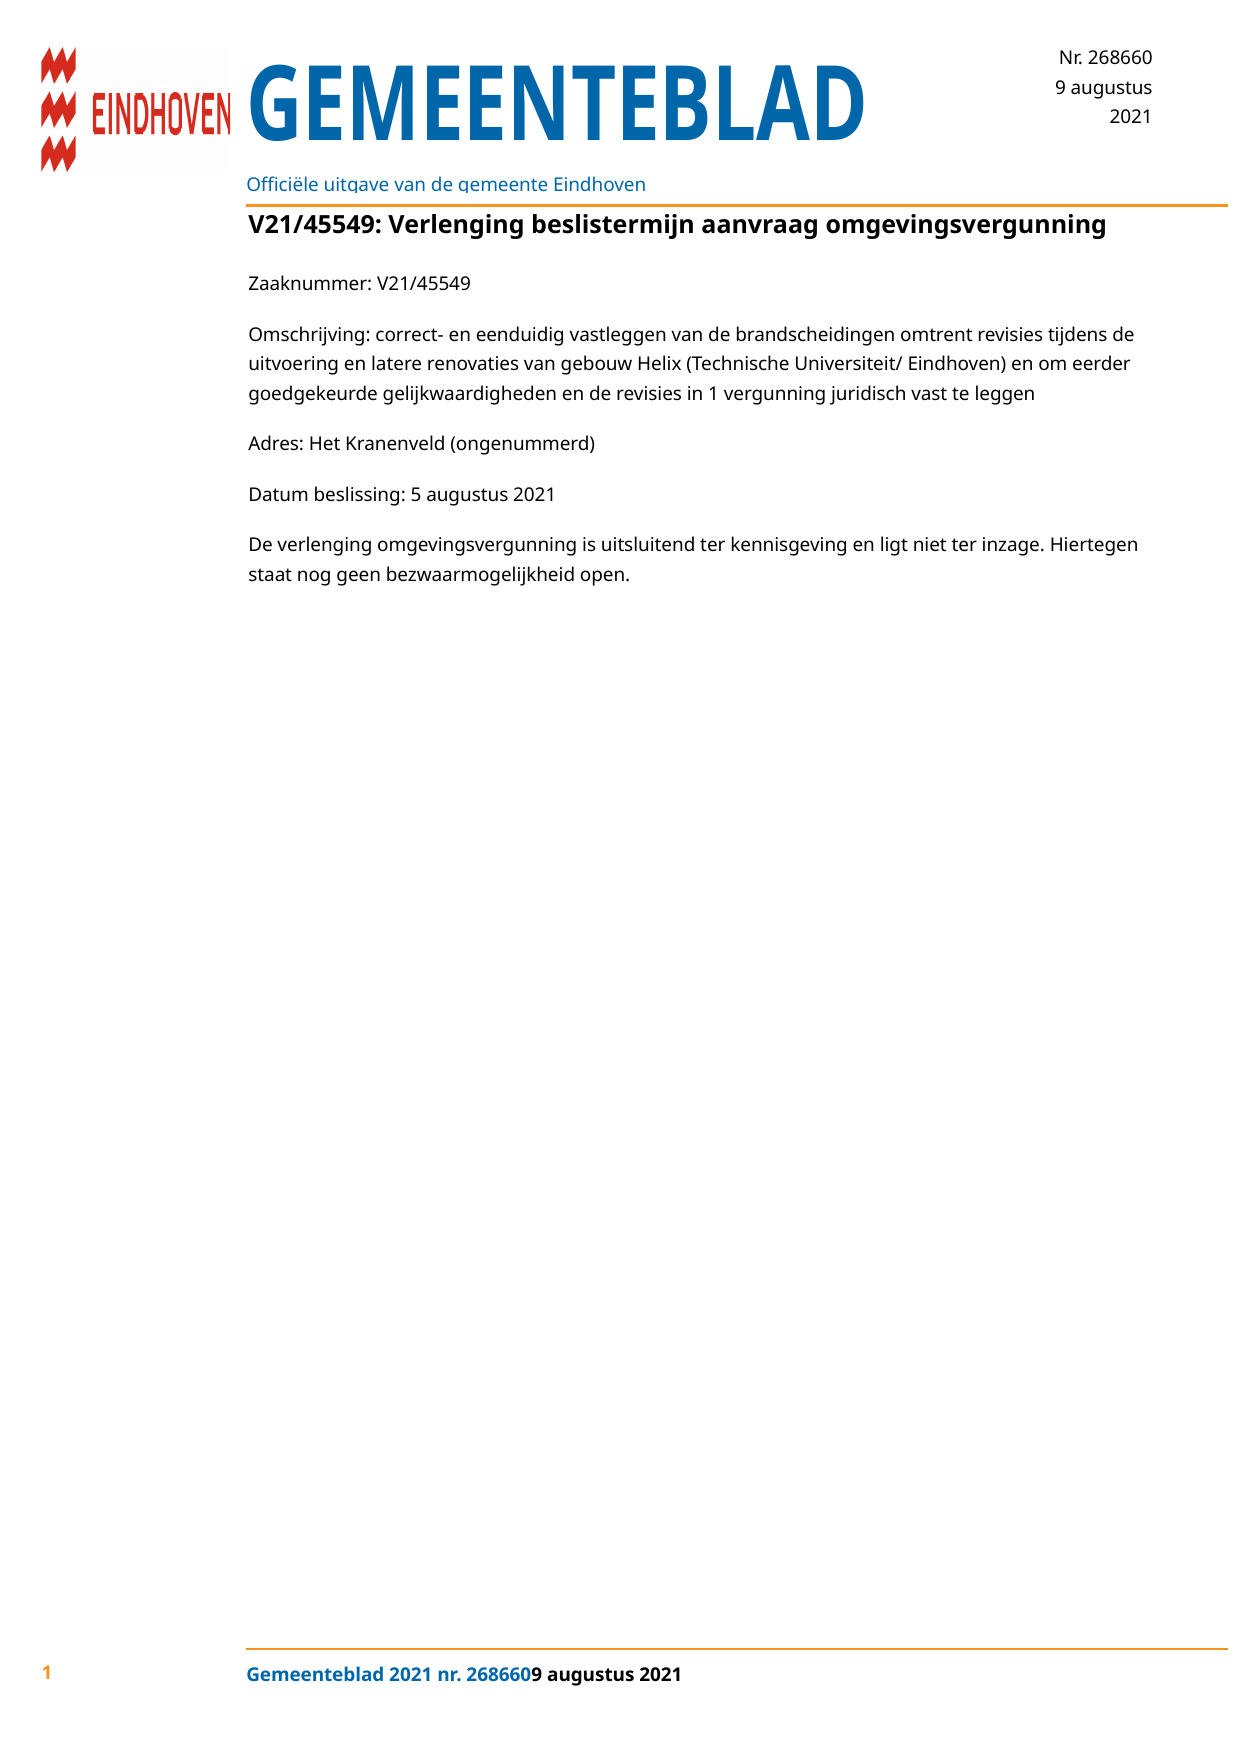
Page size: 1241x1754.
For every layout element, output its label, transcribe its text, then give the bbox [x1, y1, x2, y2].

text Adres: Het Kranenveld (ongenummerd) [248, 430, 1152, 456]
picture [41, 47, 231, 172]
text V21/45549: Verlenging beslistermijn aanvraag omgevingsvergunning [248, 207, 1152, 241]
text Datum beslissing: 5 augustus 2021 [248, 481, 1152, 506]
text Omschrijving: correct- en eenduidig vastleggen van de brandscheidingen omtrent revisies tijdens de uitvoering en latere renovaties van gebouw Helix (Technische Universiteit/ Eindhoven) en om eerder goedgekeurde gelijkwaardigheden en de revisies in 1 vergunning juridisch vast te leggen [248, 321, 1152, 406]
text Zaaknummer: V21/45549 [248, 270, 1152, 296]
text De verlenging omgevingsvergunning is uitsluitend ter kennisgeving en ligt niet ter inzage. Hiertegen staat nog geen bezwaarmogelijkheid open. [248, 531, 1152, 586]
